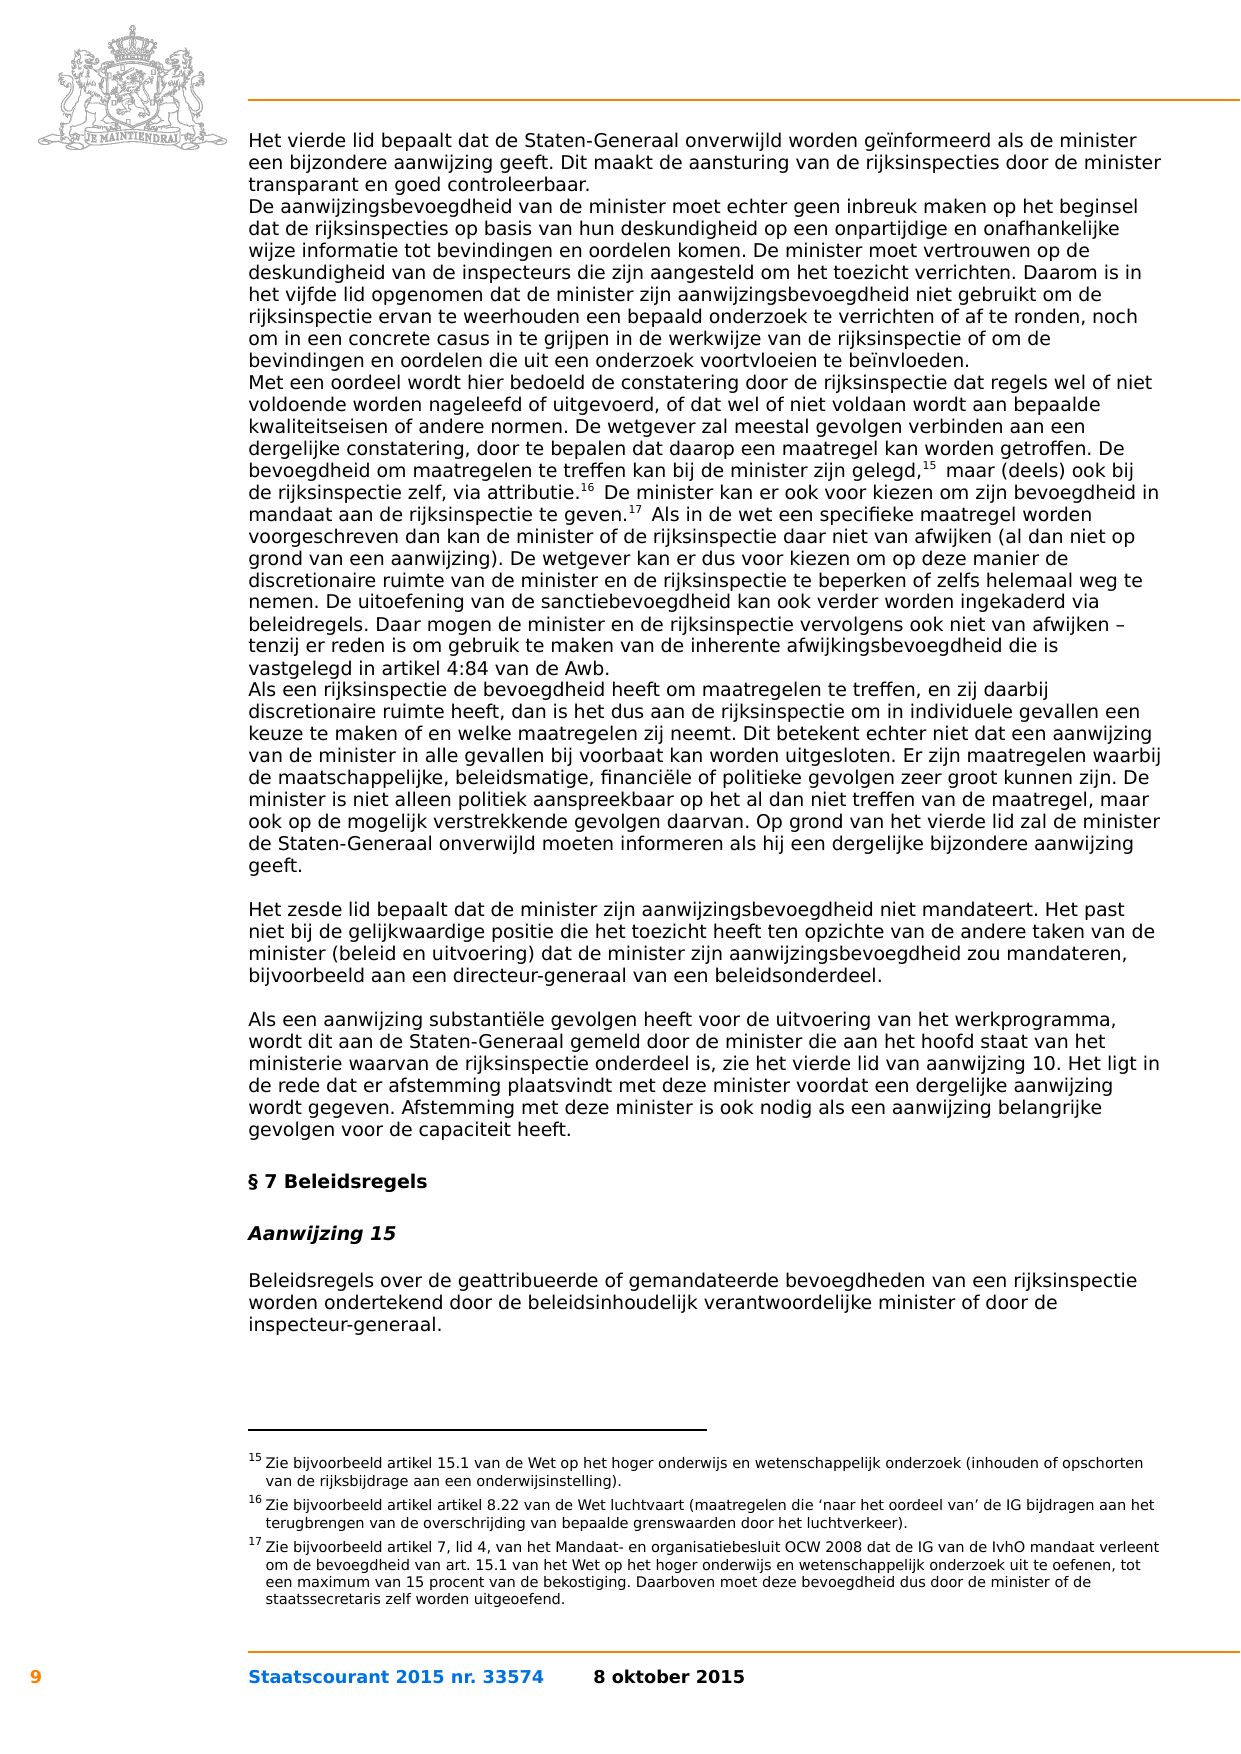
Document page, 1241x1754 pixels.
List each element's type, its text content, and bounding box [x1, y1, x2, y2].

text De aanwijzingsbevoegdheid van de minister moet echter geen inbreuk maken op het beginsel dat de rijksinspecties op basis van hun deskundigheid op een onpartijdige en onafhankelijke wijze informatie tot bevindingen en oordelen komen. De minister moet vertrouwen op de deskundigheid van de inspecteurs die zijn aangesteld om het toezicht verrichten. Daarom is in het vijfde lid opgenomen dat de minister zijn aanwijzingsbevoegdheid niet gebruikt om de rijksinspectie ervan te weerhouden een bepaald onderzoek te verrichten of af te ronden, noch om in een concrete casus in te grijpen in de werkwijze van de rijksinspectie of om de bevindingen en oordelen die uit een onderzoek voortvloeien te beïnvloeden. [248, 196, 1163, 372]
subtitle Aanwijzing 15 [248, 1223, 1163, 1245]
picture [38, 25, 227, 150]
text Het vierde lid bepaalt dat de Staten-Generaal onverwijld worden geïnformeerd als de minister een bijzondere aanwijzing geeft. Dit maakt de aansturing van de rijksinspecties door de minister transparant en goed controleerbaar. [248, 130, 1163, 196]
text Het zesde lid bepaalt dat de minister zijn aanwijzingsbevoegdheid niet mandateert. Het past niet bij de gelijkwaardige positie die het toezicht heeft ten opzichte van de andere taken van de minister (beleid en uitvoering) dat de minister zijn aanwijzingsbevoegdheid zou mandateren, bijvoorbeeld aan een directeur-generaal van een beleidsonderdeel. [248, 899, 1163, 987]
text Met een oordeel wordt hier bedoeld de constatering door de rijksinspectie dat regels wel of niet voldoende worden nageleefd of uitgevoerd, of dat wel of niet voldaan wordt aan bepaalde kwaliteitseisen of andere normen. De wetgever zal meestal gevolgen verbinden aan een dergelijke constatering, door te bepalen dat daarop een maatregel kan worden getroffen. De bevoegdheid om maatregelen te treffen kan bij de minister zijn gelegd, maar (deels) ook bij de rijksinspectie zelf, via attributie. De minister kan er ook voor kiezen om zijn bevoegdheid in mandaat aan de rijksinspectie te geven. Als in de wet een specifieke maatregel worden voorgeschreven dan kan de minister of de rijksinspectie daar niet van afwijken (al dan niet op grond van een aanwijzing). De wetgever kan er dus voor kiezen om op deze manier de discretionaire ruimte van de minister en de rijksinspectie te beperken of zelfs helemaal weg te nemen. De uitoefening van de sanctiebevoegdheid kan ook verder worden ingekaderd via beleidregels. Daar mogen de minister en de rijksinspectie vervolgens ook niet van afwijken – tenzij er reden is om gebruik te maken van de inherente afwijkingsbevoegdheid die is vastgelegd in artikel 4:84 van de Awb. [248, 372, 1163, 679]
text Beleidsregels over de geattribueerde of gemandateerde bevoegdheden van een rijksinspectie worden ondertekend door de beleidsinhoudelijk verantwoordelijke minister of door de inspecteur-generaal. [248, 1270, 1163, 1336]
text Zie bijvoorbeeld artikel 15.1 van de Wet op het hoger onderwijs en wetenschappelijk onderzoek (inhouden of opschorten van de rijksbijdrage aan een onderwijsinstelling). [248, 1451, 1163, 1490]
text Zie bijvoorbeeld artikel artikel 8.22 van de Wet luchtvaart (maatregelen die ‘naar het oordeel van’ de IG bijdragen aan het terugbrengen van de overschrijding van bepaalde grenswaarden door het luchtverkeer). [248, 1493, 1163, 1532]
text Als een aanwijzing substantiële gevolgen heeft voor de uitvoering van het werkprogramma, wordt dit aan de Staten-Generaal gemeld door de minister die aan het hoofd staat van het ministerie waarvan de rijksinspectie onderdeel is, zie het vierde lid van aanwijzing 10. Het ligt in de rede dat er afstemming plaatsvindt met deze minister voordat een dergelijke aanwijzing wordt gegeven. Afstemming met deze minister is ook nodig als een aanwijzing belangrijke gevolgen voor de capaciteit heeft. [248, 1009, 1163, 1141]
subtitle § 7 Beleidsregels [248, 1171, 1163, 1193]
text Als een rijksinspectie de bevoegdheid heeft om maatregelen te treffen, en zij daarbij discretionaire ruimte heeft, dan is het dus aan de rijksinspectie om in individuele gevallen een keuze te maken of en welke maatregelen zij neemt. Dit betekent echter niet dat een aanwijzing van de minister in alle gevallen bij voorbaat kan worden uitgesloten. Er zijn maatregelen waarbij de maatschappelijke, beleidsmatige, financiële of politieke gevolgen zeer groot kunnen zijn. De minister is niet alleen politiek aanspreekbaar op het al dan niet treffen van de maatregel, maar ook op de mogelijk verstrekkende gevolgen daarvan. Op grond van het vierde lid zal de minister de Staten-Generaal onverwijld moeten informeren als hij een dergelijke bijzondere aanwijzing geeft. [248, 679, 1163, 877]
text Zie bijvoorbeeld artikel 7, lid 4, van het Mandaat- en organisatiebesluit OCW 2008 dat de IG van de IvhO mandaat verleent om de bevoegdheid van art. 15.1 van het Wet op het hoger onderwijs en wetenschappelijk onderzoek uit te oefenen, tot een maximum van 15 procent van de bekostiging. Daarboven moet deze bevoegdheid dus door de minister of de staatssecretaris zelf worden uitgeoefend. [248, 1535, 1163, 1608]
